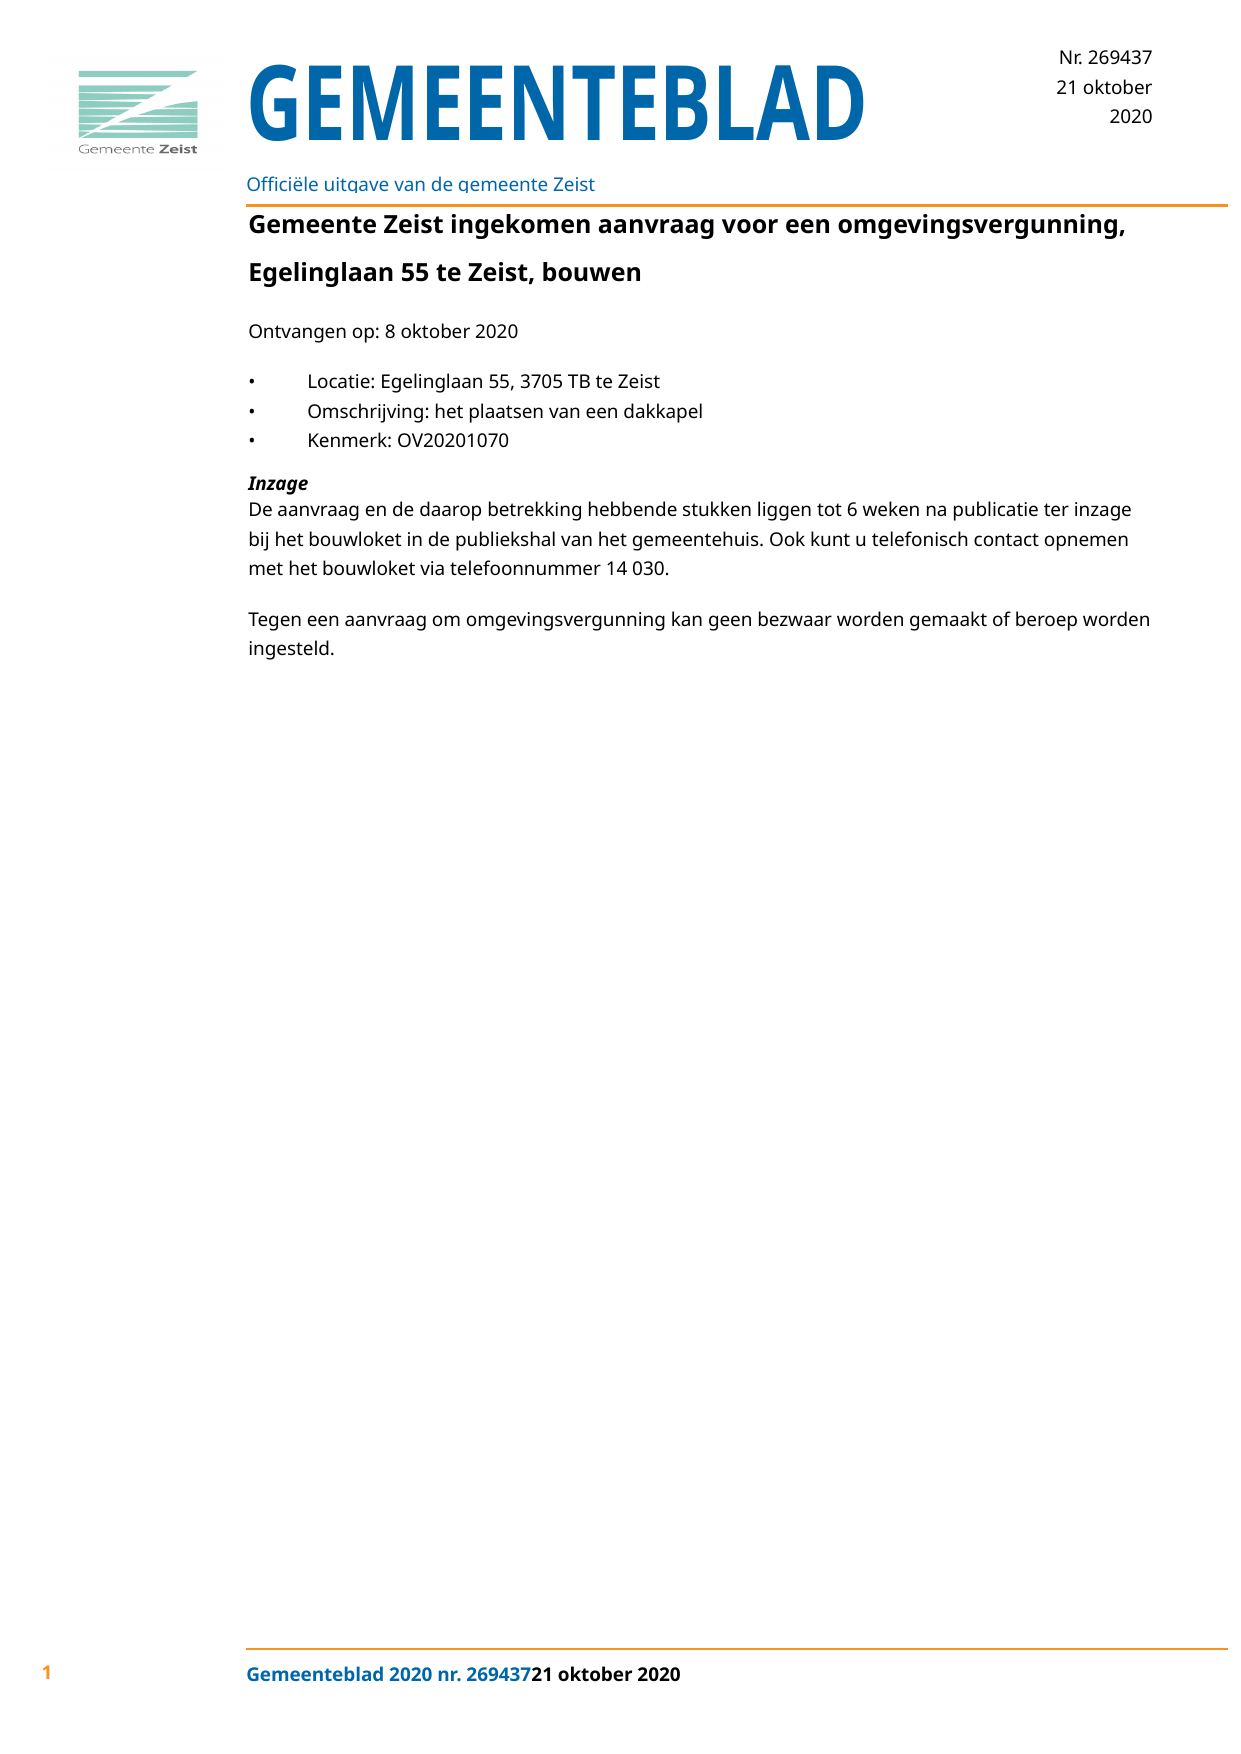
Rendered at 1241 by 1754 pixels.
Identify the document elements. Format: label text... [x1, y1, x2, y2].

text Inzage [248, 471, 1152, 496]
text Ontvangen op: 8 oktober 2020 [248, 318, 1152, 344]
text De aanvraag en de daarop betrekking hebbende stukken liggen tot 6 weken na publicatie ter inzage bij het bouwloket in de publiekshal van het gemeentehuis. Ook kunt u telefonisch contact opnemen met het bouwloket via telefoonnummer 14 030. [248, 496, 1152, 581]
text Gemeente Zeist ingekomen aanvraag voor een omgevingsvergunning, Egelinglaan 55 te Zeist, bouwen [248, 207, 1152, 288]
list Locatie: Egelinglaan 55, 3705 TB te Zeist [248, 368, 1152, 394]
text Tegen een aanvraag om omgevingsvergunning kan geen bezwaar worden gemaakt of beroep worden ingesteld. [248, 606, 1152, 661]
list Kenmerk: OV20201070 [248, 427, 1152, 453]
picture [41, 47, 231, 172]
list Omschrijving: het plaatsen van een dakkapel [248, 398, 1152, 424]
